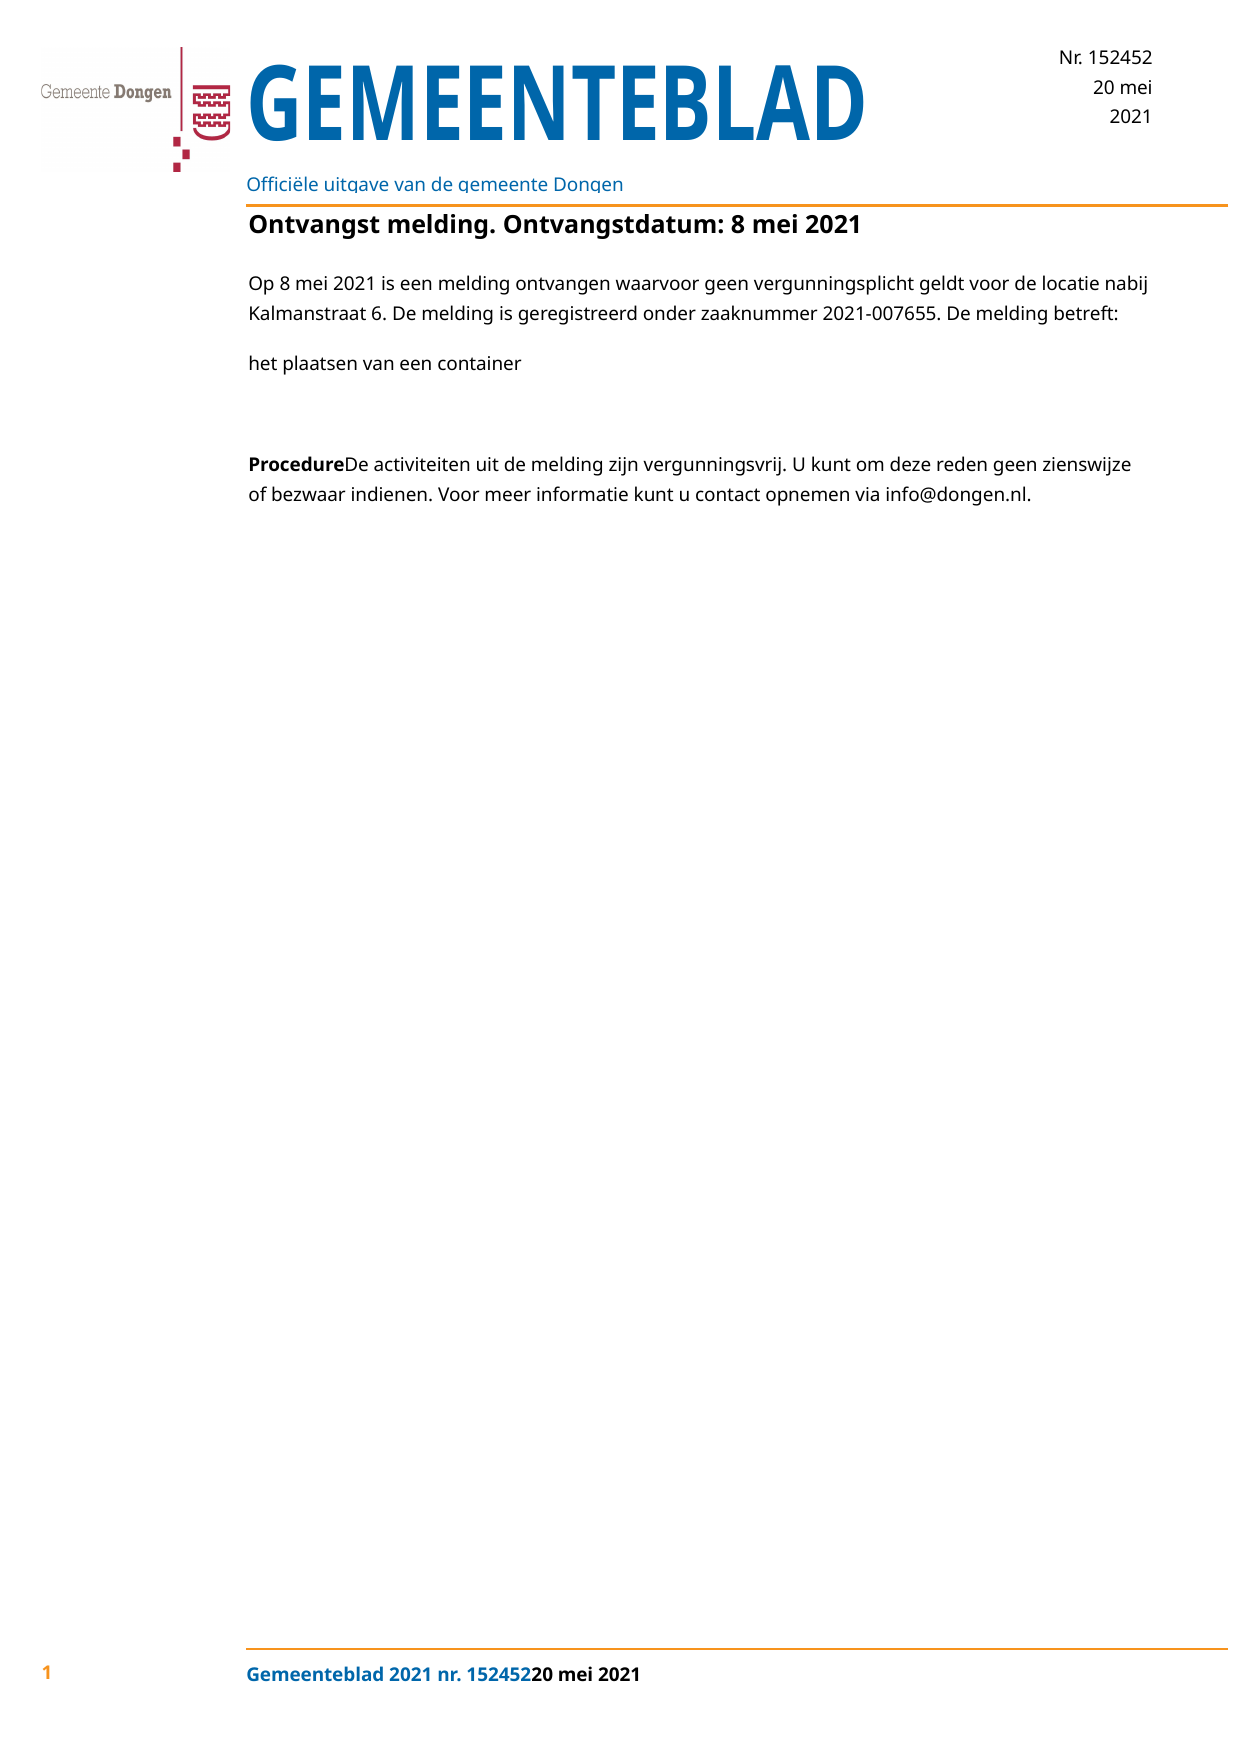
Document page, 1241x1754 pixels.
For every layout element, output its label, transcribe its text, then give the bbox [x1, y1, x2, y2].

text Op 8 mei 2021 is een melding ontvangen waarvoor geen vergunningsplicht geldt voor de locatie nabij Kalmanstraat 6. De melding is geregistreerd onder zaaknummer 2021-007655. De melding betreft: [248, 270, 1152, 326]
text ProcedureDe activiteiten uit de melding zijn vergunningsvrij. U kunt om deze reden geen zienswijze of bezwaar indienen. Voor meer informatie kunt u contact opnemen via info@dongen.nl. [248, 451, 1152, 506]
picture [41, 47, 231, 172]
text Ontvangst melding. Ontvangstdatum: 8 mei 2021 [248, 207, 1152, 241]
text het plaatsen van een container [248, 350, 1152, 376]
